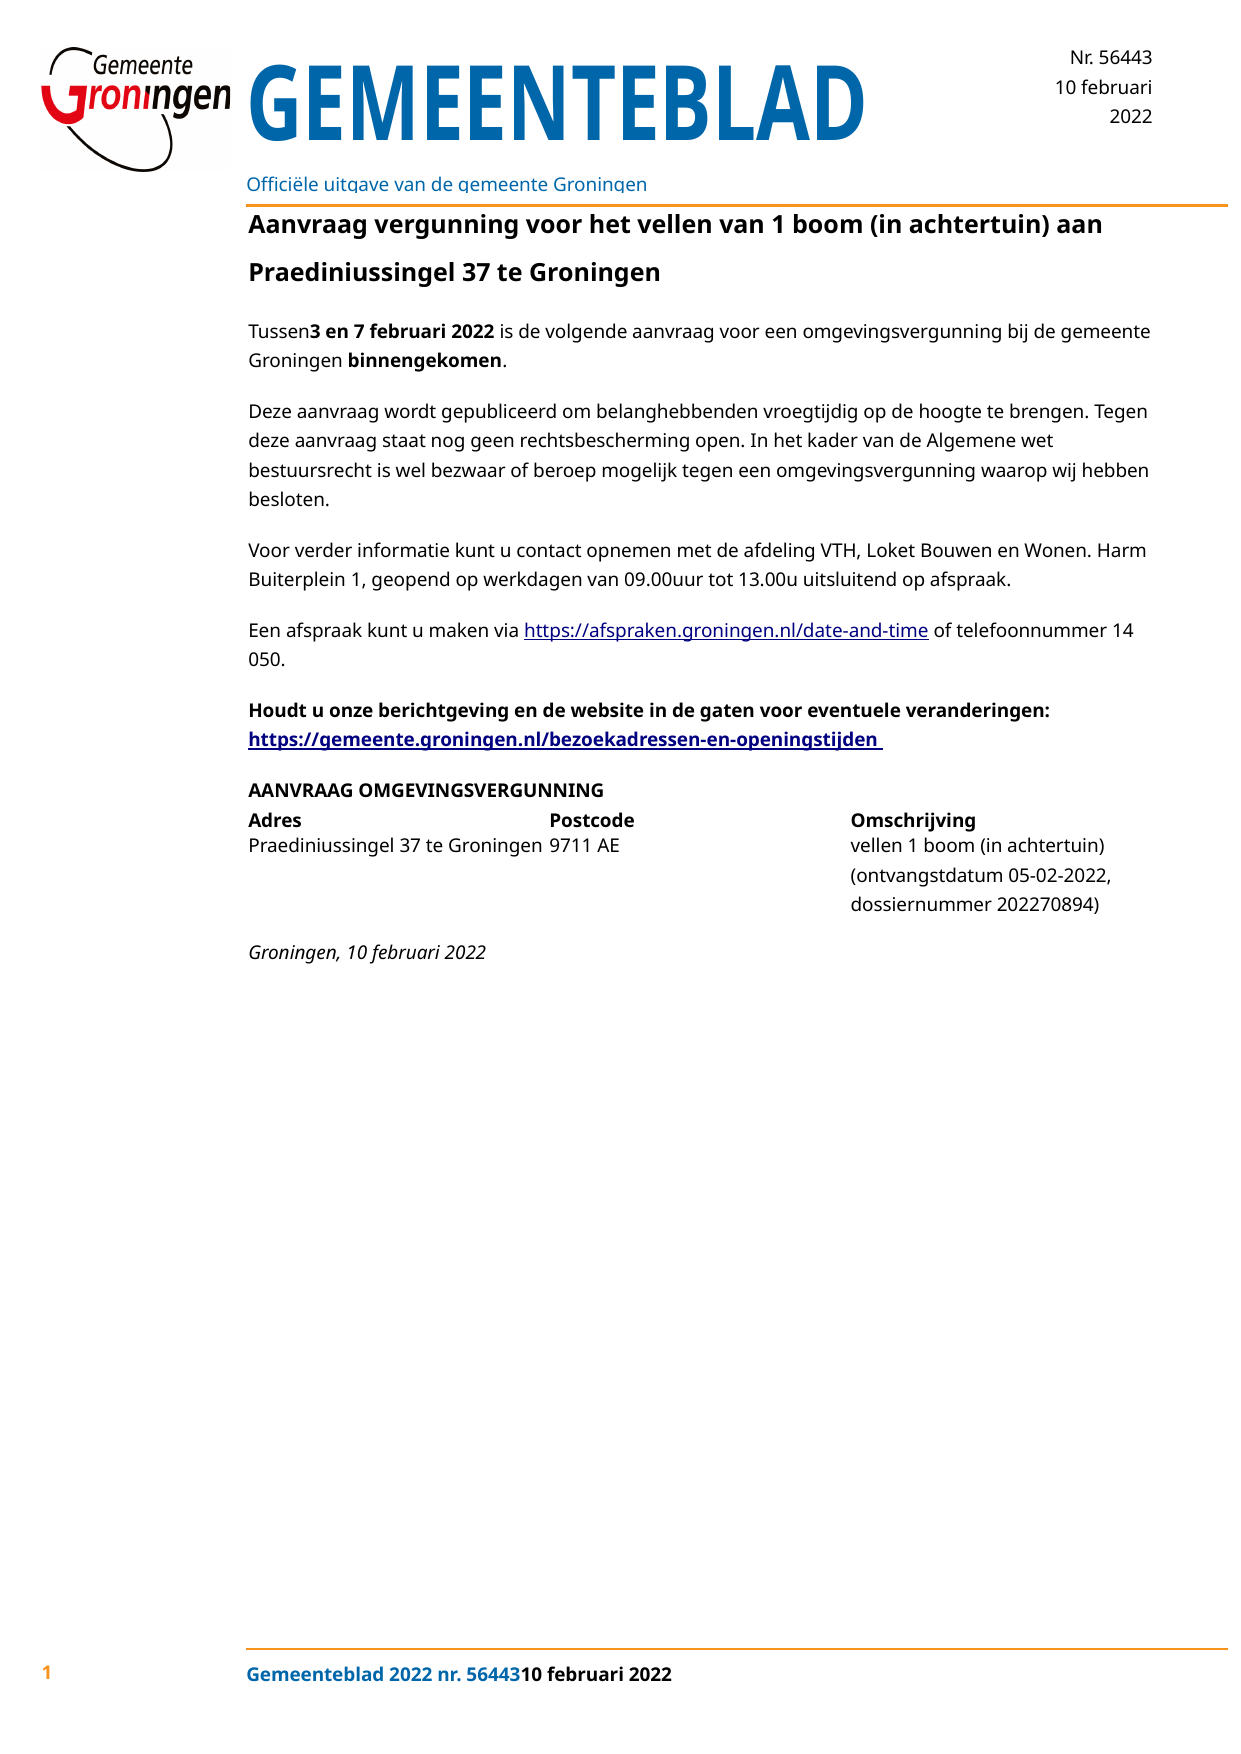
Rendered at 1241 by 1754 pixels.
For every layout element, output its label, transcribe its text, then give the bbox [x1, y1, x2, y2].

picture [41, 47, 231, 172]
text AANVRAAG OMGEVINGSVERGUNNING [248, 777, 1152, 803]
table_header Omschrijving [850, 807, 1152, 832]
text Voor verder informatie kunt u contact opnemen met de afdeling VTH, Loket Bouwen en Wonen. Harm Buiterplein 1, geopend op werkdagen van 09.00uur tot 13.00u uitsluitend op afspraak. [248, 537, 1152, 592]
table_cell vellen 1 boom (in achtertuin) (ontvangstdatum 05-02-2022, dossiernummer 202270894) [850, 833, 1152, 917]
text Aanvraag vergunning voor het vellen van 1 boom (in achtertuin) aan Praediniussingel 37 te Groningen [248, 207, 1152, 288]
text Deze aanvraag wordt gepubliceerd om belanghebbenden vroegtijdig op de hoogte te brengen. Tegen deze aanvraag staat nog geen rechtsbescherming open. In het kader van de Algemene wet bestuursrecht is wel bezwaar of beroep mogelijk tegen een omgevingsvergunning waarop wij hebben besloten. [248, 398, 1152, 512]
text Een afspraak kunt u maken via https://afspraken.groningen.nl/date-and-time of telefoonnummer 14 050. [248, 617, 1152, 672]
text Groningen, 10 februari 2022 [248, 939, 1152, 964]
table_cell Praediniussingel 37 te Groningen [248, 833, 549, 917]
table_header Postcode [549, 807, 850, 832]
table_header Adres [248, 807, 549, 832]
text Tussen3 en 7 februari 2022 is de volgende aanvraag voor een omgevingsvergunning bij de gemeente Groningen binnengekomen. [248, 318, 1152, 373]
text Houdt u onze berichtgeving en de website in de gaten voor eventuele veranderingen: https://gemeente.groningen.nl/bezoekadressen-en-openingstijden [248, 697, 1152, 752]
table_cell 9711 AE [549, 833, 850, 917]
